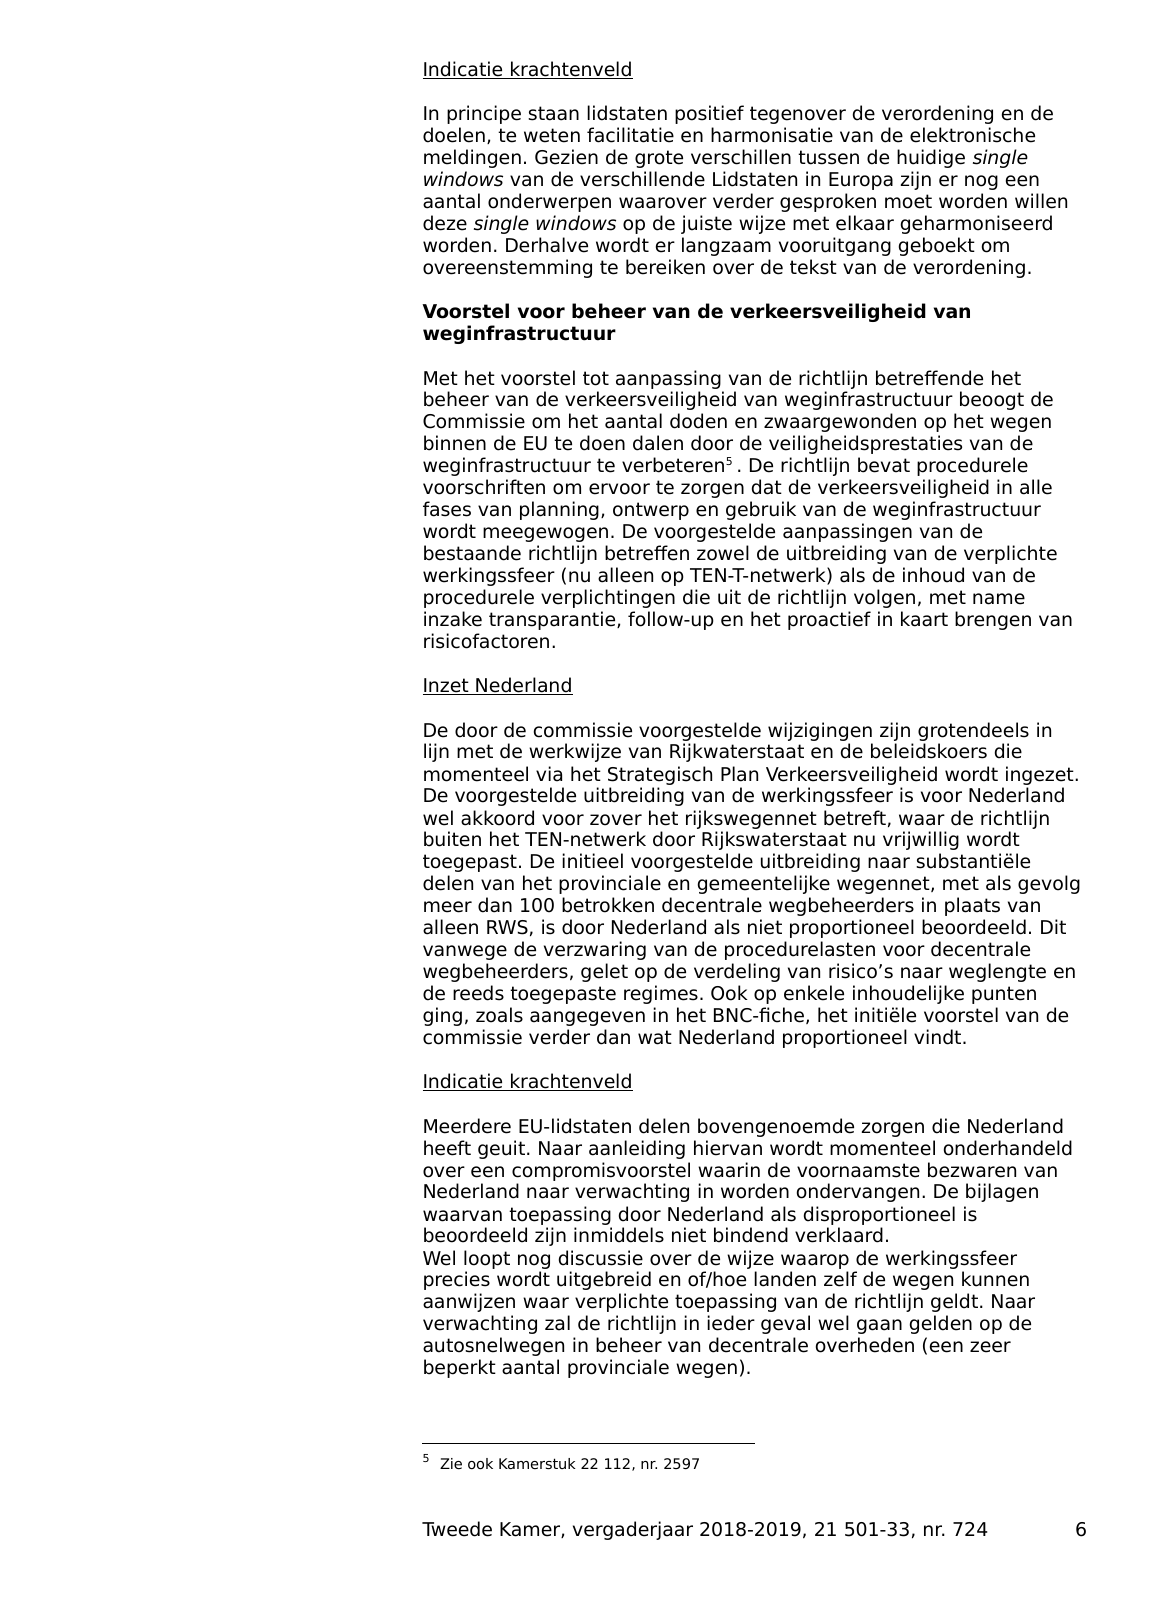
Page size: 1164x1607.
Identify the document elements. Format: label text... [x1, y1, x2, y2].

text De door de commissie voorgestelde wijzigingen zijn grotendeels in lijn met de werkwijze van Rijkwaterstaat en de beleidskoers die momenteel via het Strategisch Plan Verkeersveiligheid wordt ingezet. De voorgestelde uitbreiding van de werkingssfeer is voor Nederland wel akkoord voor zover het rijkswegennet betreft, waar de richtlijn buiten het TEN-netwerk door Rijkswaterstaat nu vrijwillig wordt toegepast. De initieel voorgestelde uitbreiding naar substantiële delen van het provinciale en gemeentelijke wegennet, met als gevolg meer dan 100 betrokken decentrale wegbeheerders in plaats van alleen RWS, is door Nederland als niet proportioneel beoordeeld. Dit vanwege de verzwaring van de procedurelasten voor decentrale wegbeheerders, gelet op de verdeling van risico’s naar weglengte en de reeds toegepaste regimes. Ook op enkele inhoudelijke punten ging, zoals aangegeven in het BNC-fiche, het initiële voorstel van de commissie verder dan wat Nederland proportioneel vindt. [422, 719, 1087, 1049]
text Meerdere EU-lidstaten delen bovengenoemde zorgen die Nederland heeft geuit. Naar aanleiding hiervan wordt momenteel onderhandeld over een compromisvoorstel waarin de voornaamste bezwaren van Nederland naar verwachting in worden ondervangen. De bijlagen waarvan toepassing door Nederland als disproportioneel is beoordeeld zijn inmiddels niet bindend verklaard. [422, 1116, 1087, 1247]
subtitle Inzet Nederland [422, 675, 1087, 697]
subtitle Indicatie krachtenveld [422, 1071, 1087, 1093]
text Wel loopt nog discussie over de wijze waarop de werkingssfeer precies wordt uitgebreid en of/hoe landen zelf de wegen kunnen aanwijzen waar verplichte toepassing van de richtlijn geldt. Naar verwachting zal de richtlijn in ieder geval wel gaan gelden op de autosnelwegen in beheer van decentrale overheden (een zeer beperkt aantal provinciale wegen). [422, 1247, 1087, 1379]
subtitle Voorstel voor beheer van de verkeersveiligheid van weginfrastructuur [422, 301, 1087, 345]
text In principe staan lidstaten positief tegenover de verordening en de doelen, te weten facilitatie en harmonisatie van de elektronische meldingen. Gezien de grote verschillen tussen de huidige single windows van de verschillende Lidstaten in Europa zijn er nog een aantal onderwerpen waarover verder gesproken moet worden willen deze single windows op de juiste wijze met elkaar geharmoniseerd worden. Derhalve wordt er langzaam vooruitgang geboekt om overeenstemming te bereiken over de tekst van de verordening. [422, 103, 1087, 279]
text Zie ook Kamerstuk 22 112, nr. 2597 [422, 1452, 1087, 1474]
text Met het voorstel tot aanpassing van de richtlijn betreffende het beheer van de verkeersveiligheid van weginfrastructuur beoogt de Commissie om het aantal doden en zwaargewonden op het wegen binnen de EU te doen dalen door de veiligheidsprestaties van de weginfrastructuur te verbeteren. De richtlijn bevat procedurele voorschriften om ervoor te zorgen dat de verkeersveiligheid in alle fases van planning, ontwerp en gebruik van de weginfrastructuur wordt meegewogen. De voorgestelde aanpassingen van de bestaande richtlijn betreffen zowel de uitbreiding van de verplichte werkingssfeer (nu alleen op TEN-T-netwerk) als de inhoud van de procedurele verplichtingen die uit de richtlijn volgen, met name inzake transparantie, follow-up en het proactief in kaart brengen van risicofactoren. [422, 367, 1087, 653]
subtitle Indicatie krachtenveld [422, 59, 1087, 81]
